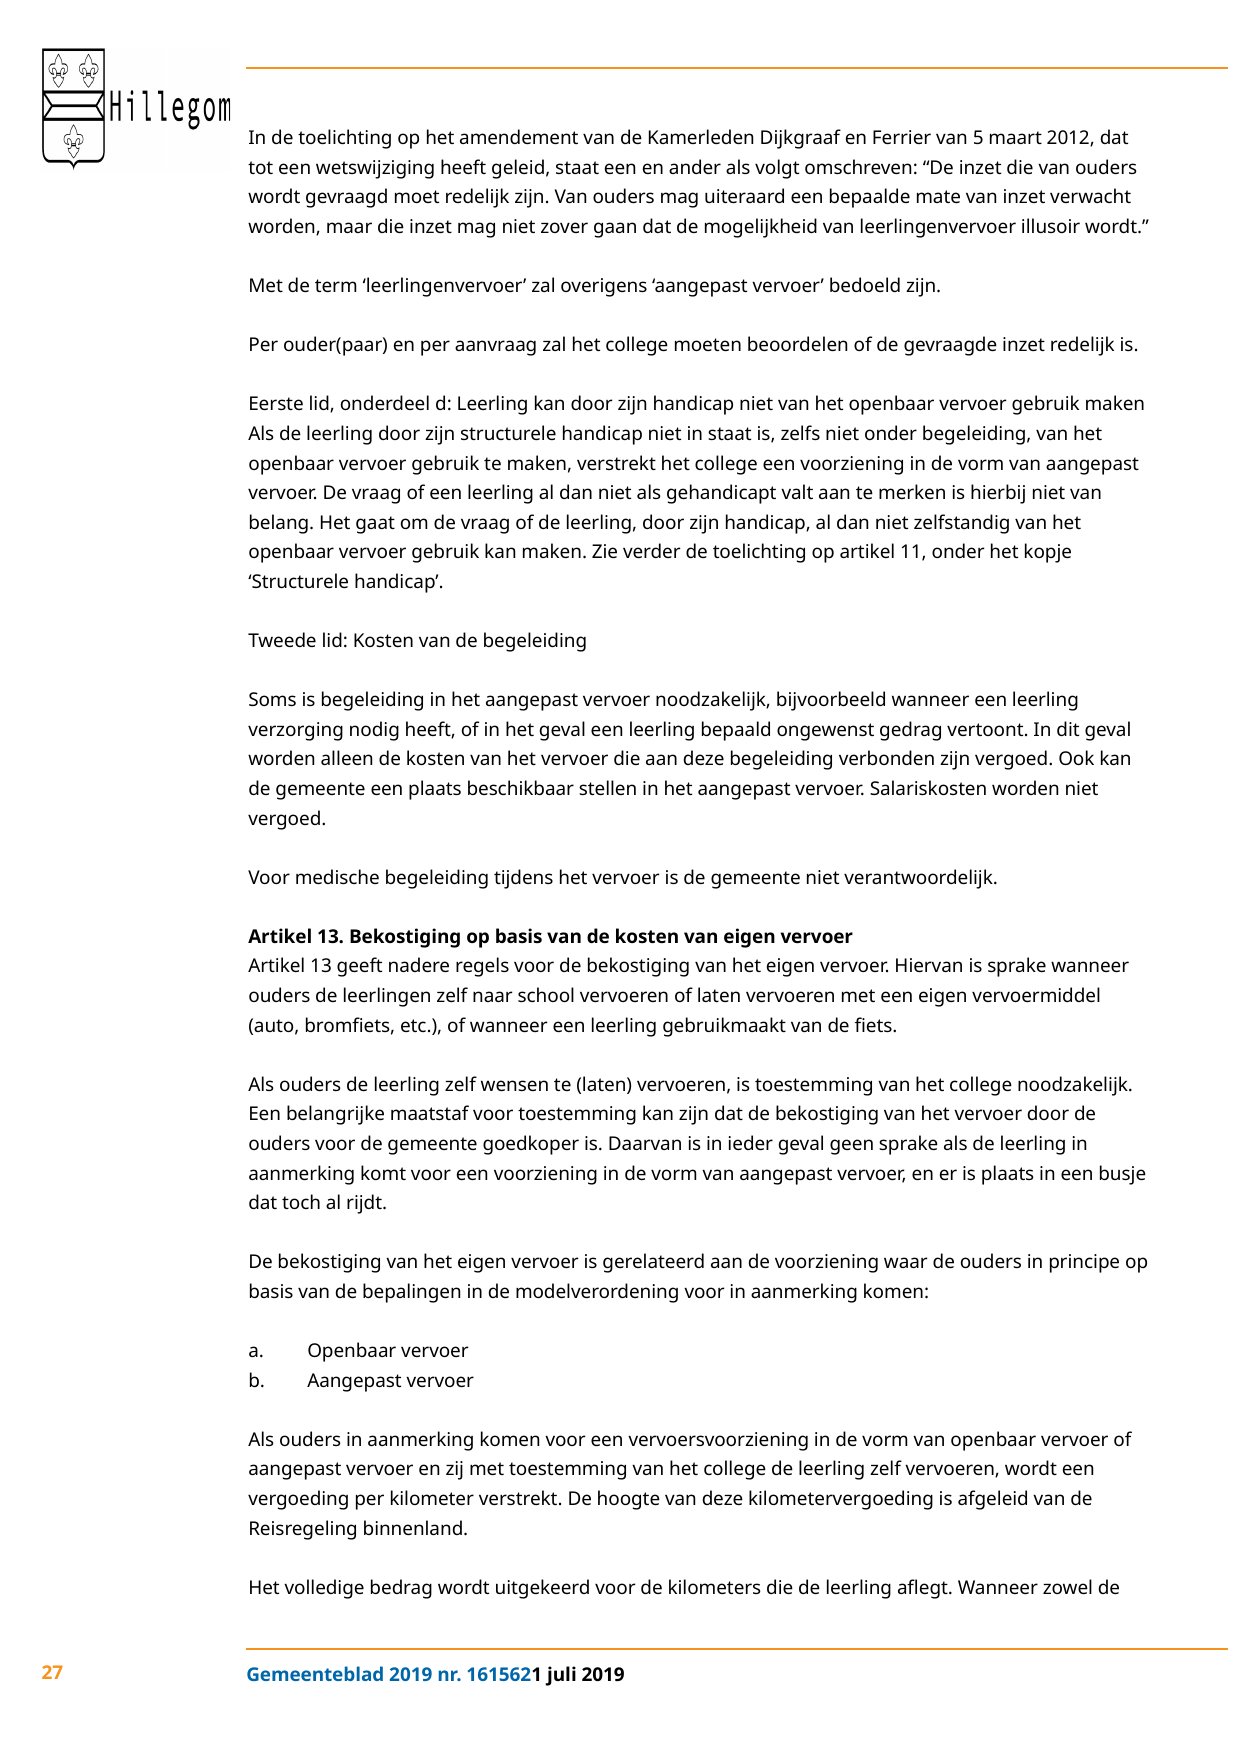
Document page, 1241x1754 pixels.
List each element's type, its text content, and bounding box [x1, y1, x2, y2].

text Als ouders in aanmerking komen voor een vervoersvoorziening in de vorm van openbaar vervoer of aangepast vervoer en zij met toestemming van het college de leerling zelf vervoeren, wordt een vergoeding per kilometer verstrekt. De hoogte van deze kilometervergoeding is afgeleid van de Reisregeling binnenland. [248, 1426, 1152, 1541]
picture [41, 47, 231, 172]
text Het volledige bedrag wordt uitgekeerd voor de kilometers die de leerling aflegt. Wanneer zowel de [248, 1574, 1152, 1600]
text Soms is begeleiding in het aangepast vervoer noodzakelijk, bijvoorbeeld wanneer een leerling verzorging nodig heeft, of in het geval een leerling bepaald ongewenst gedrag vertoont. In dit geval worden alleen de kosten van het vervoer die aan deze begeleiding verbonden zijn vergoed. Ook kan de gemeente een plaats beschikbaar stellen in het aangepast vervoer. Salariskosten worden niet vergoed. [248, 686, 1152, 831]
text Per ouder(paar) en per aanvraag zal het college moeten beoordelen of de gevraagde inzet redelijk is. [248, 331, 1152, 357]
text Artikel 13 geeft nadere regels voor de bekostiging van het eigen vervoer. Hiervan is sprake wanneer ouders de leerlingen zelf naar school vervoeren of laten vervoeren met een eigen vervoermiddel (auto, bromfiets, etc.), of wanneer een leerling gebruikmaakt van de fiets. [248, 953, 1152, 1038]
text Artikel 13. Bekostiging op basis van de kosten van eigen vervoer [248, 923, 1152, 949]
list Aangepast vervoer [248, 1367, 1152, 1393]
text De bekostiging van het eigen vervoer is gerelateerd aan de voorziening waar de ouders in principe op basis van de bepalingen in de modelverordening voor in aanmerking komen: [248, 1248, 1152, 1304]
text Als ouders de leerling zelf wensen te (laten) vervoeren, is toestemming van het college noodzakelijk. Een belangrijke maatstaf voor toestemming kan zijn dat de bekostiging van het vervoer door de ouders voor de gemeente goedkoper is. Daarvan is in ieder geval geen sprake als de leerling in aanmerking komt voor een voorziening in de vorm van aangepast vervoer, en er is plaats in een busje dat toch al rijdt. [248, 1071, 1152, 1215]
text Met de term ‘leerlingenvervoer’ zal overigens ‘aangepast vervoer’ bedoeld zijn. [248, 272, 1152, 298]
text In de toelichting op het amendement van de Kamerleden Dijkgraaf en Ferrier van 5 maart 2012, dat tot een wetswijziging heeft geleid, staat een en ander als volgt omschreven: “De inzet die van ouders wordt gevraagd moet redelijk zijn. Van ouders mag uiteraard een bepaalde mate van inzet verwacht worden, maar die inzet mag niet zover gaan dat de mogelijkheid van leerlingenvervoer illusoir wordt.” [248, 124, 1152, 239]
text Tweede lid: Kosten van de begeleiding [248, 627, 1152, 653]
list Openbaar vervoer [248, 1337, 1152, 1363]
text Voor medische begeleiding tijdens het vervoer is de gemeente niet verantwoordelijk. [248, 864, 1152, 890]
text Eerste lid, onderdeel d: Leerling kan door zijn handicap niet van het openbaar vervoer gebruik maken Als de leerling door zijn structurele handicap niet in staat is, zelfs niet onder begeleiding, van het openbaar vervoer gebruik te maken, verstrekt het college een voorziening in de vorm van aangepast vervoer. De vraag of een leerling al dan niet als gehandicapt valt aan te merken is hierbij niet van belang. Het gaat om de vraag of de leerling, door zijn handicap, al dan niet zelfstandig van het openbaar vervoer gebruik kan maken. Zie verder de toelichting op artikel 11, onder het kopje ‘Structurele handicap’. [248, 391, 1152, 594]
